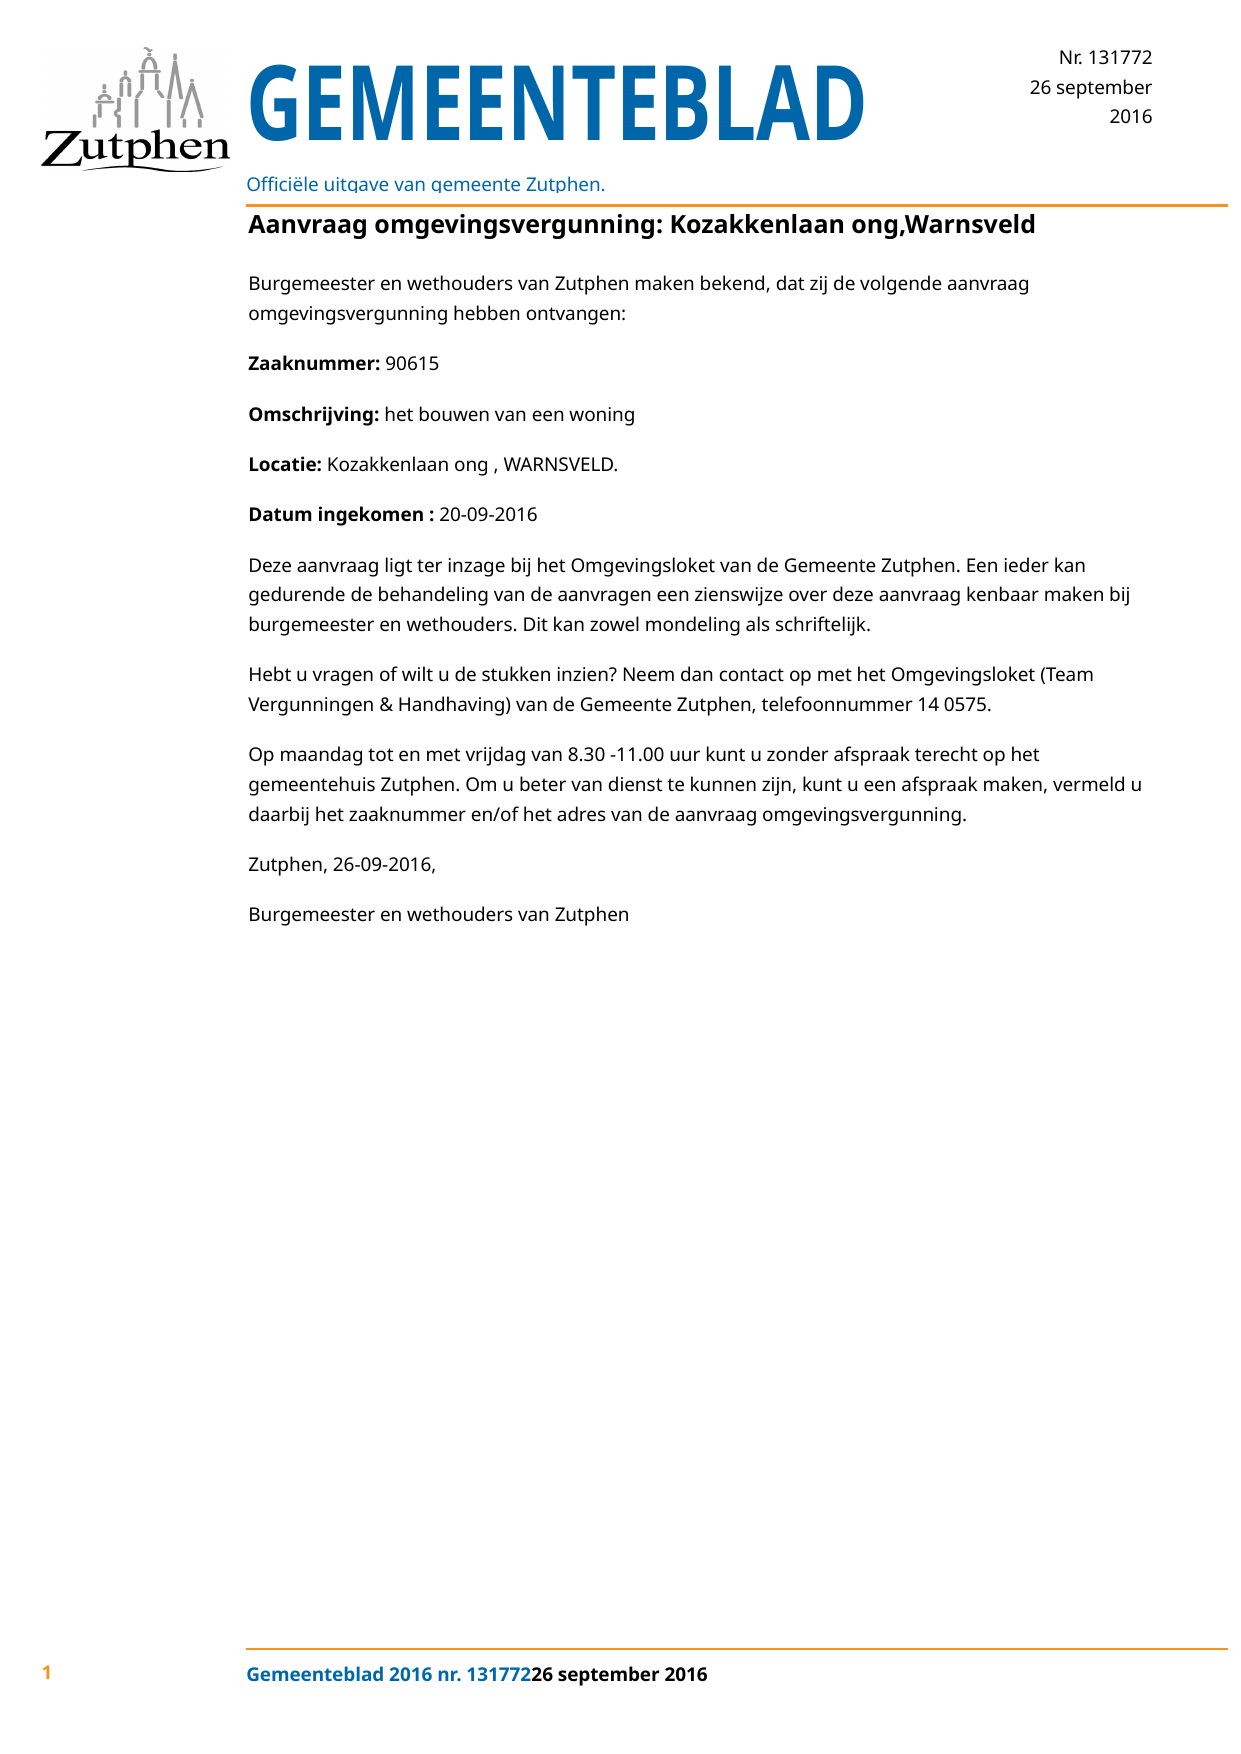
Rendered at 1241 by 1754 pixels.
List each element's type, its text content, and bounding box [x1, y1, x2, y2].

text Zaaknummer: 90615 [248, 350, 1152, 376]
text Locatie: Kozakkenlaan ong , WARNSVELD. [248, 451, 1152, 477]
picture [41, 47, 231, 172]
text Op maandag tot en met vrijdag van 8.30 -11.00 uur kunt u zonder afspraak terecht op het gemeentehuis Zutphen. Om u beter van dienst te kunnen zijn, kunt u een afspraak maken, vermeld u daarbij het zaaknummer en/of het adres van de aanvraag omgevingsvergunning. [248, 742, 1152, 826]
text Burgemeester en wethouders van Zutphen maken bekend, dat zij de volgende aanvraag omgevingsvergunning hebben ontvangen: [248, 270, 1152, 326]
text Omschrijving: het bouwen van een woning [248, 401, 1152, 426]
text Datum ingekomen : 20-09-2016 [248, 502, 1152, 527]
text Zutphen, 26-09-2016, [248, 851, 1152, 877]
text Deze aanvraag ligt ter inzage bij het Omgevingsloket van de Gemeente Zutphen. Een ieder kan gedurende de behandeling van de aanvragen een zienswijze over deze aanvraag kenbaar maken bij burgemeester en wethouders. Dit kan zowel mondeling als schriftelijk. [248, 552, 1152, 637]
text Hebt u vragen of wilt u de stukken inzien? Neem dan contact op met het Omgevingsloket (Team Vergunningen & Handhaving) van de Gemeente Zutphen, telefoonnummer 14 0575. [248, 662, 1152, 717]
text Burgemeester en wethouders van Zutphen [248, 902, 1152, 927]
text Aanvraag omgevingsvergunning: Kozakkenlaan ong,Warnsveld [248, 207, 1152, 241]
